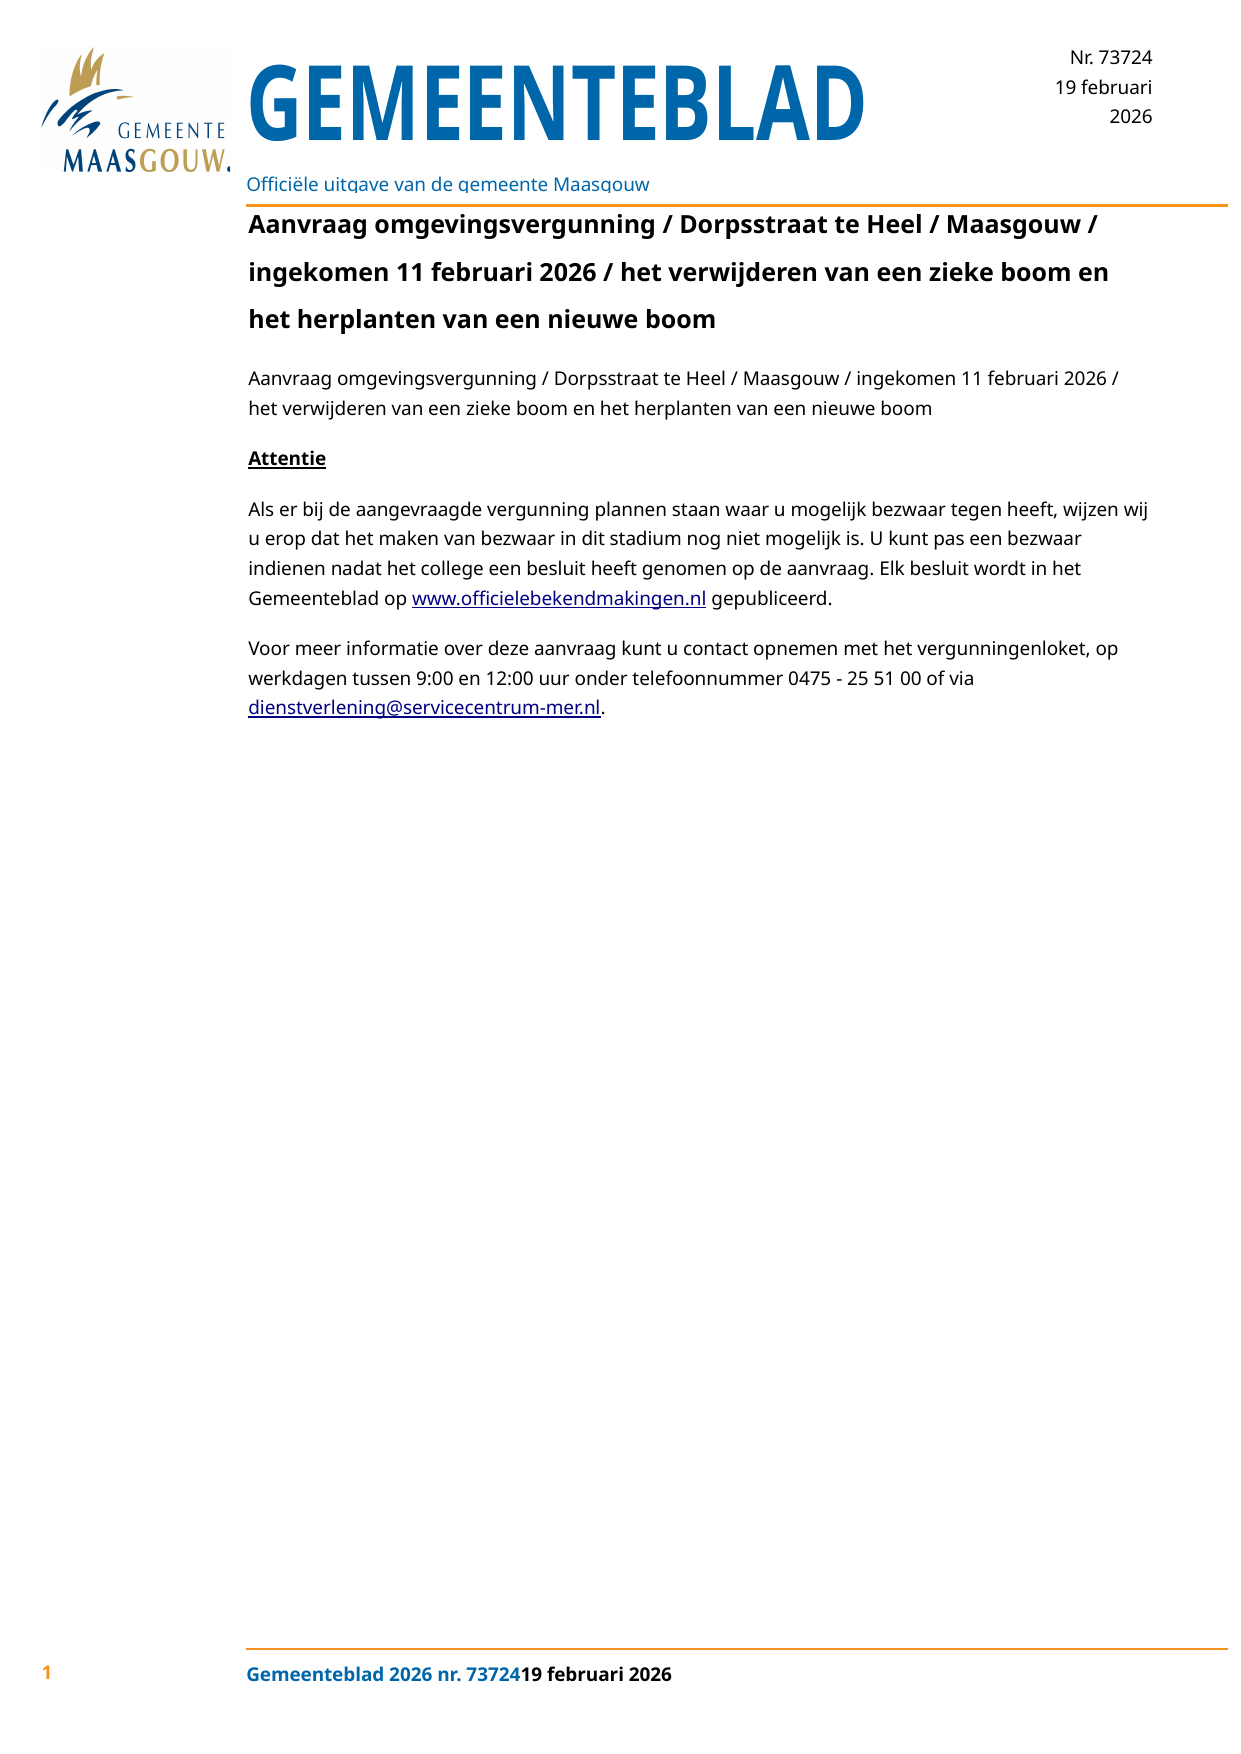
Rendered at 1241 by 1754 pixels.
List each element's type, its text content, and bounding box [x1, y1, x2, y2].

text Attentie [248, 446, 1152, 471]
text Als er bij de aangevraagde vergunning plannen staan waar u mogelijk bezwaar tegen heeft, wijzen wij u erop dat het maken van bezwaar in dit stadium nog niet mogelijk is. U kunt pas een bezwaar indienen nadat het college een besluit heeft genomen op de aanvraag. Elk besluit wordt in het Gemeenteblad op www.officielebekendmakingen.nl gepubliceerd. [248, 496, 1152, 610]
text Voor meer informatie over deze aanvraag kunt u contact opnemen met het vergunningenloket, op werkdagen tussen 9:00 en 12:00 uur onder telefoonnummer 0475 - 25 51 00 of via dienstverlening@servicecentrum-mer.nl. [248, 635, 1152, 720]
text Aanvraag omgevingsvergunning / Dorpsstraat te Heel / Maasgouw / ingekomen 11 februari 2026 / het verwijderen van een zieke boom en het herplanten van een nieuwe boom [248, 366, 1152, 421]
picture [41, 47, 231, 172]
text Aanvraag omgevingsvergunning / Dorpsstraat te Heel / Maasgouw / ingekomen 11 februari 2026 / het verwijderen van een zieke boom en het herplanten van een nieuwe boom [248, 207, 1152, 336]
